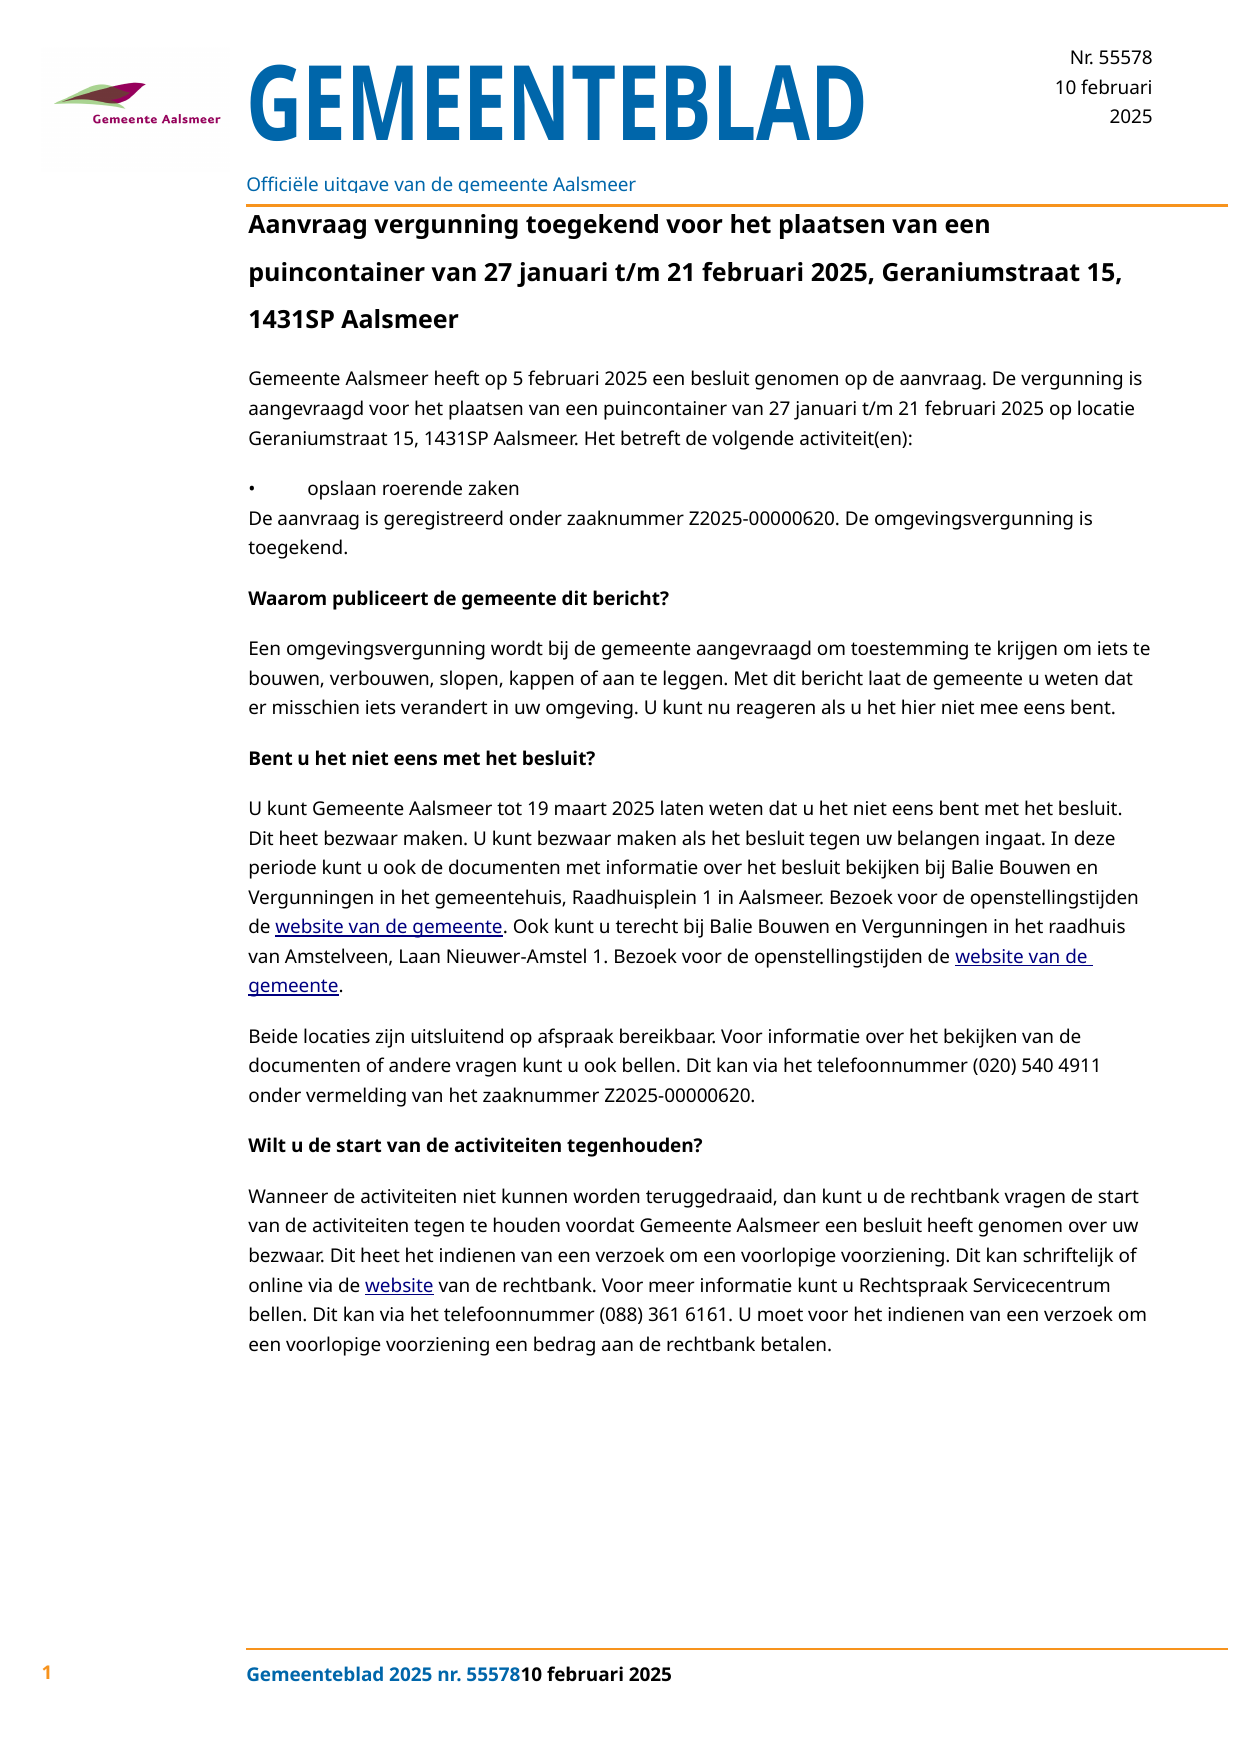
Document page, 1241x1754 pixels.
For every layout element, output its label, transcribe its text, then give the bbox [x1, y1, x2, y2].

text Waarom publiceert de gemeente dit bericht? [248, 585, 1152, 610]
text Wilt u de start van de activiteiten tegenhouden? [248, 1133, 1152, 1158]
text U kunt Gemeente Aalsmeer tot 19 maart 2025 laten weten dat u het niet eens bent met het besluit. Dit heet bezwaar maken. U kunt bezwaar maken als het besluit tegen uw belangen ingaat. In deze periode kunt u ook de documenten met informatie over het besluit bekijken bij Balie Bouwen en Vergunningen in het gemeentehuis, Raadhuisplein 1 in Aalsmeer. Bezoek voor de openstellingstijden de website van de gemeente. Ook kunt u terecht bij Balie Bouwen en Vergunningen in het raadhuis van Amstelveen, Laan Nieuwer-Amstel 1. Bezoek voor de openstellingstijden de website van de gemeente. [248, 795, 1152, 998]
text Wanneer de activiteiten niet kunnen worden teruggedraaid, dan kunt u de rechtbank vragen de start van de activiteiten tegen te houden voordat Gemeente Aalsmeer een besluit heeft genomen over uw bezwaar. Dit heet het indienen van een verzoek om een voorlopige voorziening. Dit kan schriftelijk of online via de website van de rechtbank. Voor meer informatie kunt u Rechtspraak Servicecentrum bellen. Dit kan via het telefoonnummer (088) 361 6161. U moet voor het indienen van een verzoek om een voorlopige voorziening een bedrag aan de rechtbank betalen. [248, 1183, 1152, 1357]
text Een omgevingsvergunning wordt bij de gemeente aangevraagd om toestemming te krijgen om iets te bouwen, verbouwen, slopen, kappen of aan te leggen. Met dit bericht laat de gemeente u weten dat er misschien iets verandert in uw omgeving. U kunt nu reageren als u het hier niet mee eens bent. [248, 635, 1152, 720]
list opslaan roerende zaken [248, 475, 1152, 501]
text Beide locaties zijn uitsluitend op afspraak bereikbaar. Voor informatie over het bekijken van de documenten of andere vragen kunt u ook bellen. Dit kan via het telefoonnummer (020) 540 4911 onder vermelding van het zaaknummer Z2025-00000620. [248, 1023, 1152, 1108]
picture [41, 47, 231, 172]
text De aanvraag is geregistreerd onder zaaknummer Z2025-00000620. De omgevingsvergunning is toegekend. [248, 505, 1152, 560]
text Bent u het niet eens met het besluit? [248, 745, 1152, 770]
text Aanvraag vergunning toegekend voor het plaatsen van een puincontainer van 27 januari t/m 21 februari 2025, Geraniumstraat 15, 1431SP Aalsmeer [248, 207, 1152, 336]
text Gemeente Aalsmeer heeft op 5 februari 2025 een besluit genomen op de aanvraag. De vergunning is aangevraagd voor het plaatsen van een puincontainer van 27 januari t/m 21 februari 2025 op locatie Geraniumstraat 15, 1431SP Aalsmeer. Het betreft de volgende activiteit(en): [248, 366, 1152, 450]
